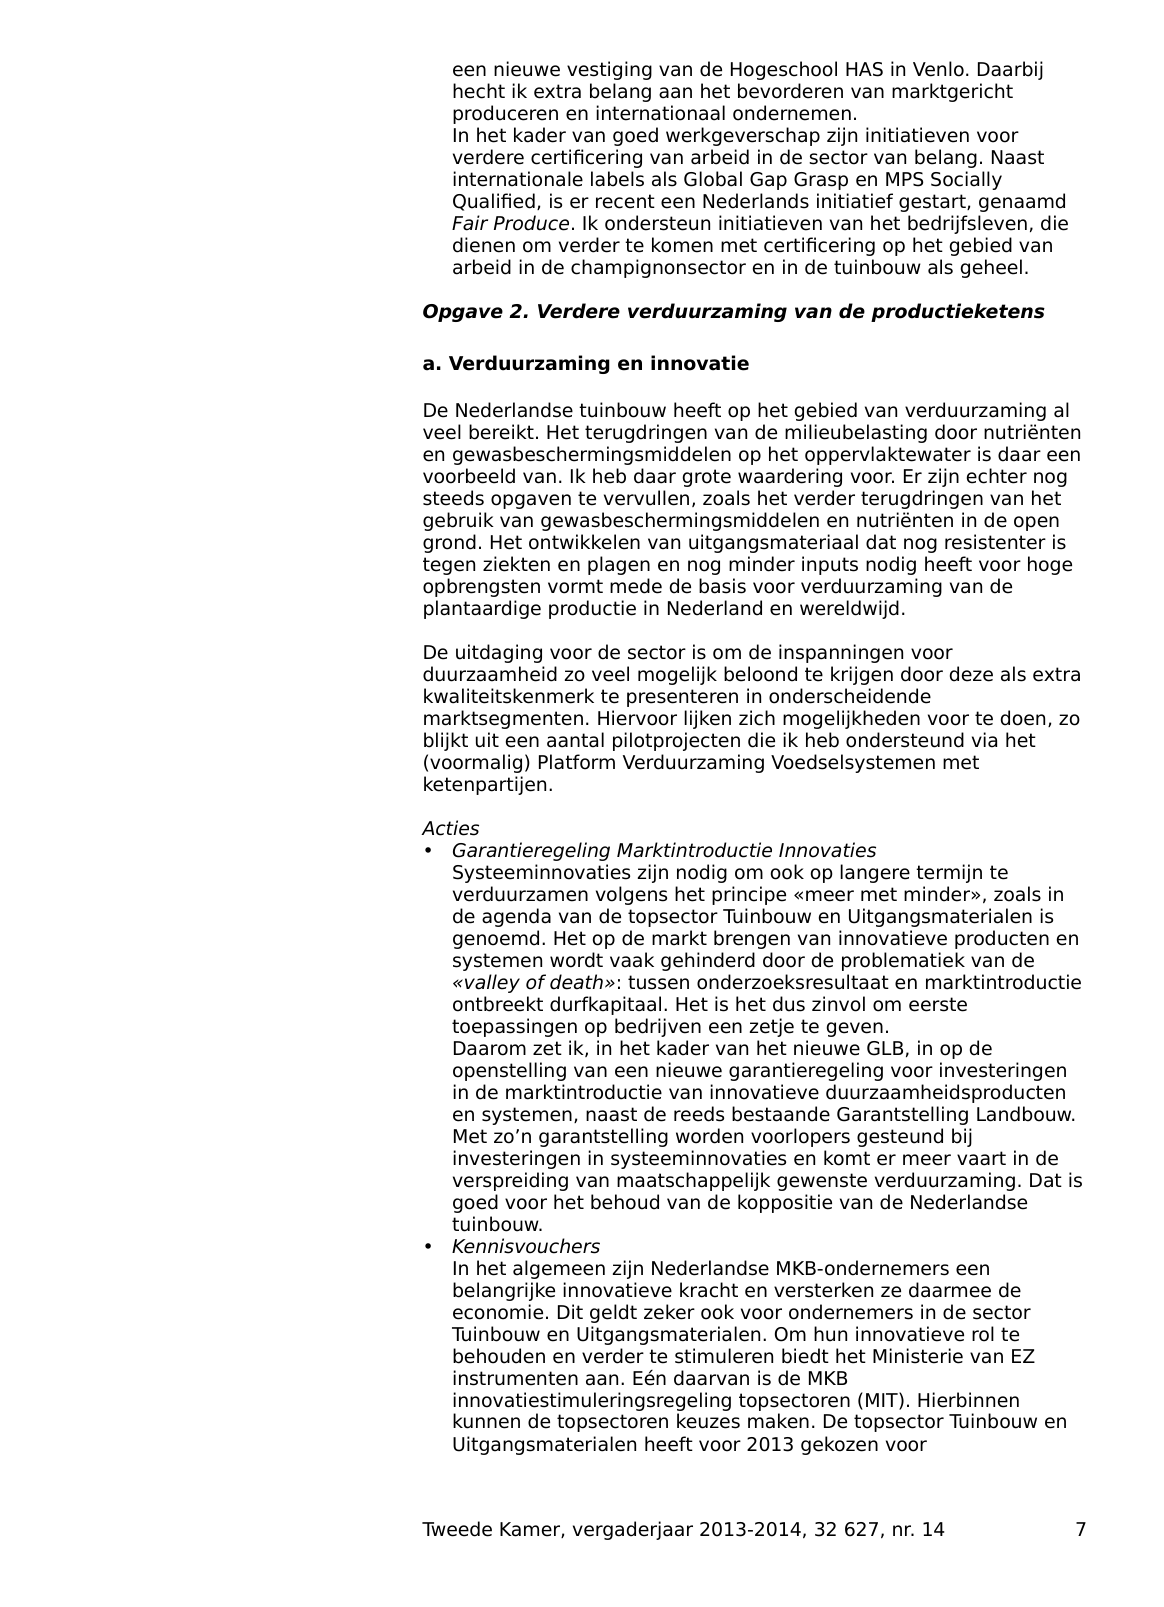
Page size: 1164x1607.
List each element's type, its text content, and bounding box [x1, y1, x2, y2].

subtitle a. Verduurzaming en innovatie [422, 353, 1087, 375]
text een nieuwe vestiging van de Hogeschool HAS in Venlo. Daarbij hecht ik extra belang aan het bevorderen van marktgericht produceren en internationaal ondernemen. [452, 59, 1087, 125]
text Daarom zet ik, in het kader van het nieuwe GLB, in op de openstelling van een nieuwe garantieregeling voor investeringen in de marktintroductie van innovatieve duurzaamheidsproducten en systemen, naast de reeds bestaande Garantstelling Landbouw. Met zo’n garantstelling worden voorlopers gesteund bij investeringen in systeeminnovaties en komt er meer vaart in de verspreiding van maatschappelijk gewenste verduurzaming. Dat is goed voor het behoud van de koppositie van de Nederlandse tuinbouw. [452, 1038, 1087, 1236]
text • Garantieregeling Marktintroductie Innovaties [422, 840, 1087, 862]
text De Nederlandse tuinbouw heeft op het gebied van verduurzaming al veel bereikt. Het terugdringen van de milieubelasting door nutriënten en gewasbeschermingsmiddelen op het oppervlaktewater is daar een voorbeeld van. Ik heb daar grote waardering voor. Er zijn echter nog steeds opgaven te vervullen, zoals het verder terugdringen van het gebruik van gewasbeschermingsmiddelen en nutriënten in de open grond. Het ontwikkelen van uitgangsmateriaal dat nog resistenter is tegen ziekten en plagen en nog minder inputs nodig heeft voor hoge opbrengsten vormt mede de basis voor verduurzaming van de plantaardige productie in Nederland en wereldwijd. [422, 400, 1087, 620]
text Systeeminnovaties zijn nodig om ook op langere termijn te verduurzamen volgens het principe «meer met minder», zoals in de agenda van de topsector Tuinbouw en Uitgangsmaterialen is genoemd. Het op de markt brengen van innovatieve producten en systemen wordt vaak gehinderd door de problematiek van de «valley of death»: tussen onderzoeksresultaat en marktintroductie ontbreekt durfkapitaal. Het is het dus zinvol om eerste toepassingen op bedrijven een zetje te geven. [452, 862, 1087, 1038]
text De uitdaging voor de sector is om de inspanningen voor duurzaamheid zo veel mogelijk beloond te krijgen door deze als extra kwaliteitskenmerk te presenteren in onderscheidende marktsegmenten. Hiervoor lijken zich mogelijkheden voor te doen, zo blijkt uit een aantal pilotprojecten die ik heb ondersteund via het (voormalig) Platform Verduurzaming Voedselsystemen met ketenpartijen. [422, 642, 1087, 796]
subtitle Acties [422, 818, 1087, 840]
text • Kennisvouchers [422, 1236, 1087, 1258]
subtitle Opgave 2. Verdere verduurzaming van de productieketens [422, 301, 1087, 323]
text In het kader van goed werkgeverschap zijn initiatieven voor verdere certificering van arbeid in de sector van belang. Naast internationale labels als Global Gap Grasp en MPS Socially Qualified, is er recent een Nederlands initiatief gestart, genaamd Fair Produce. Ik ondersteun initiatieven van het bedrijfsleven, die dienen om verder te komen met certificering op het gebied van arbeid in de champignonsector en in de tuinbouw als geheel. [452, 125, 1087, 279]
text In het algemeen zijn Nederlandse MKB-ondernemers een belangrijke innovatieve kracht en versterken ze daarmee de economie. Dit geldt zeker ook voor ondernemers in de sector Tuinbouw en Uitgangsmaterialen. Om hun innovatieve rol te behouden en verder te stimuleren biedt het Ministerie van EZ instrumenten aan. Eén daarvan is de MKB innovatiestimuleringsregeling topsectoren (MIT). Hierbinnen kunnen de topsectoren keuzes maken. De topsector Tuinbouw en Uitgangsmaterialen heeft voor 2013 gekozen voor [452, 1258, 1087, 1455]
